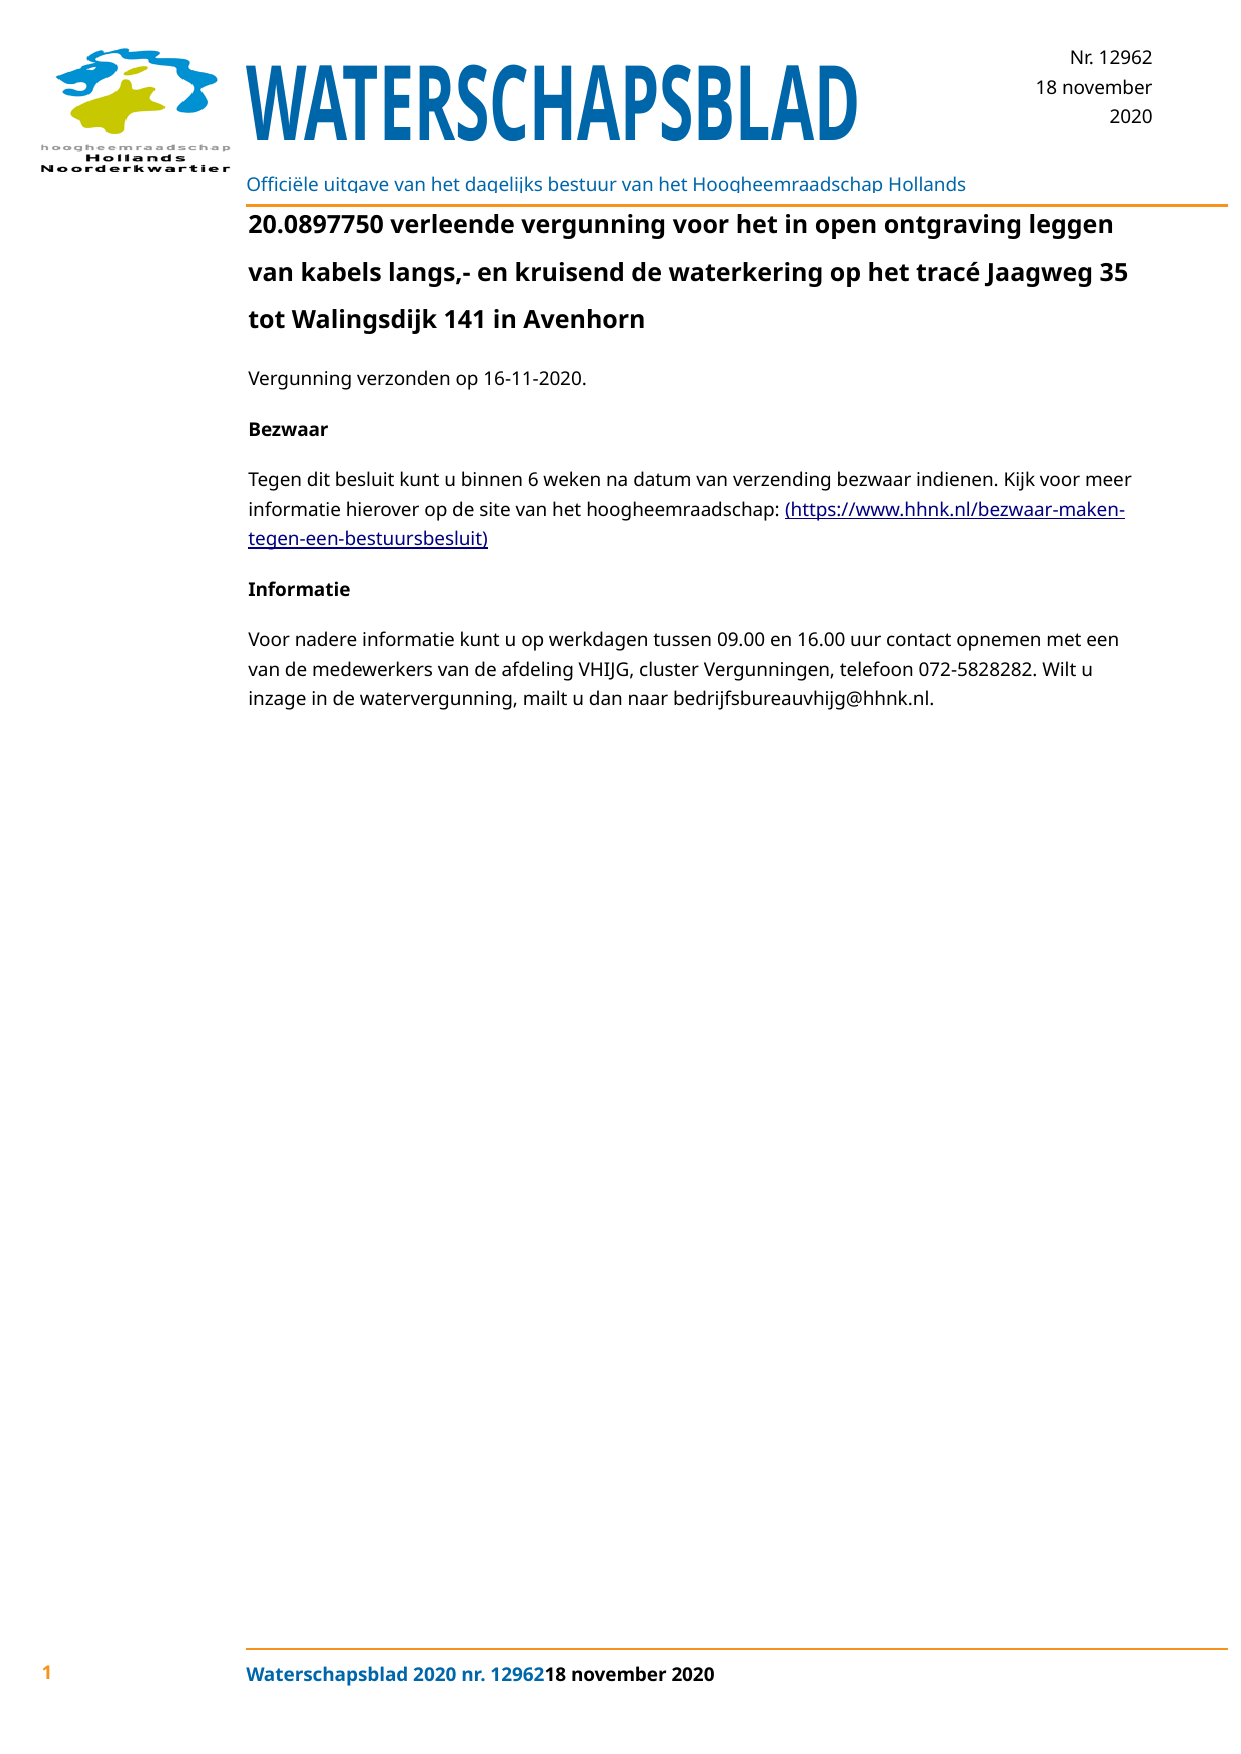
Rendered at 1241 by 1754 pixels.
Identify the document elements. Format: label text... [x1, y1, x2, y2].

text Bezwaar [248, 416, 1152, 442]
text Vergunning verzonden op 16-11-2020. [248, 366, 1152, 391]
text Informatie [248, 576, 1152, 602]
text Voor nadere informatie kunt u op werkdagen tussen 09.00 en 16.00 uur contact opnemen met een van de medewerkers van de afdeling VHIJG, cluster Vergunningen, telefoon 072-5828282. Wilt u inzage in de watervergunning, mailt u dan naar bedrijfsbureauvhijg@hhnk.nl. [248, 626, 1152, 711]
text 20.0897750 verleende vergunning voor het in open ontgraving leggen van kabels langs,- en kruisend de waterkering op het tracé Jaagweg 35 tot Walingsdijk 141 in Avenhorn [248, 207, 1152, 336]
picture [41, 47, 231, 172]
text Tegen dit besluit kunt u binnen 6 weken na datum van verzending bezwaar indienen. Kijk voor meer informatie hierover op de site van het hoogheemraadschap: (https://www.hhnk.nl/bezwaar-maken-tegen-een-bestuursbesluit) [248, 466, 1152, 551]
